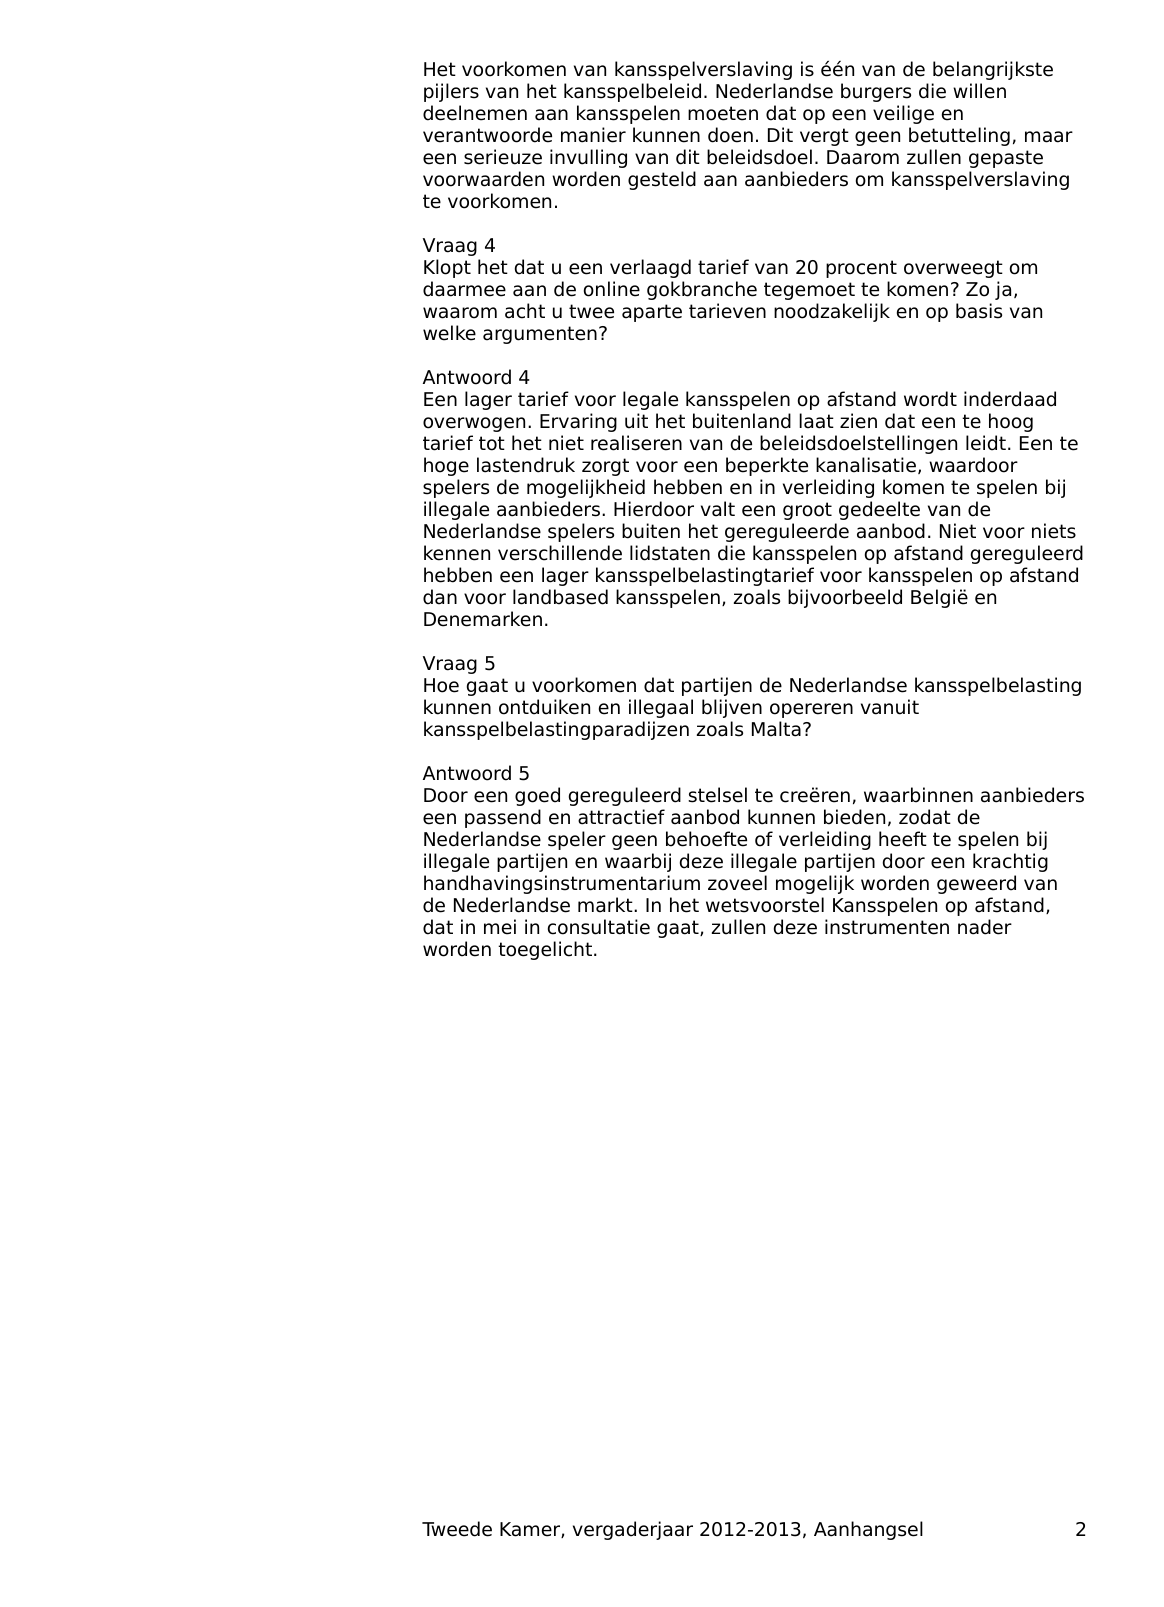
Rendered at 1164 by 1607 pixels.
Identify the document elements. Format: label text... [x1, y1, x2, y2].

text Antwoord 4 [422, 367, 1087, 389]
text Antwoord 5 [422, 763, 1087, 785]
text Klopt het dat u een verlaagd tarief van 20 procent overweegt om daarmee aan de online gokbranche tegemoet te komen? Zo ja, waarom acht u twee aparte tarieven noodzakelijk en op basis van welke argumenten? [422, 257, 1087, 345]
text Een lager tarief voor legale kansspelen op afstand wordt inderdaad overwogen. Ervaring uit het buitenland laat zien dat een te hoog tarief tot het niet realiseren van de beleidsdoelstellingen leidt. Een te hoge lastendruk zorgt voor een beperkte kanalisatie, waardoor spelers de mogelijkheid hebben en in verleiding komen te spelen bij illegale aanbieders. Hierdoor valt een groot gedeelte van de Nederlandse spelers buiten het gereguleerde aanbod. Niet voor niets kennen verschillende lidstaten die kansspelen op afstand gereguleerd hebben een lager kansspelbelastingtarief voor kansspelen op afstand dan voor landbased kansspelen, zoals bijvoorbeeld België en Denemarken. [422, 389, 1087, 631]
text Door een goed gereguleerd stelsel te creëren, waarbinnen aanbieders een passend en attractief aanbod kunnen bieden, zodat de Nederlandse speler geen behoefte of verleiding heeft te spelen bij illegale partijen en waarbij deze illegale partijen door een krachtig handhavingsinstrumentarium zoveel mogelijk worden geweerd van de Nederlandse markt. In het wetsvoorstel Kansspelen op afstand, dat in mei in consultatie gaat, zullen deze instrumenten nader worden toegelicht. [422, 785, 1087, 961]
text Hoe gaat u voorkomen dat partijen de Nederlandse kansspelbelasting kunnen ontduiken en illegaal blijven opereren vanuit kansspelbelastingparadijzen zoals Malta? [422, 675, 1087, 741]
text Vraag 4 [422, 235, 1087, 257]
text Vraag 5 [422, 653, 1087, 675]
text Het voorkomen van kansspelverslaving is één van de belangrijkste pijlers van het kansspelbeleid. Nederlandse burgers die willen deelnemen aan kansspelen moeten dat op een veilige en verantwoorde manier kunnen doen. Dit vergt geen betutteling, maar een serieuze invulling van dit beleidsdoel. Daarom zullen gepaste voorwaarden worden gesteld aan aanbieders om kansspelverslaving te voorkomen. [422, 59, 1087, 213]
